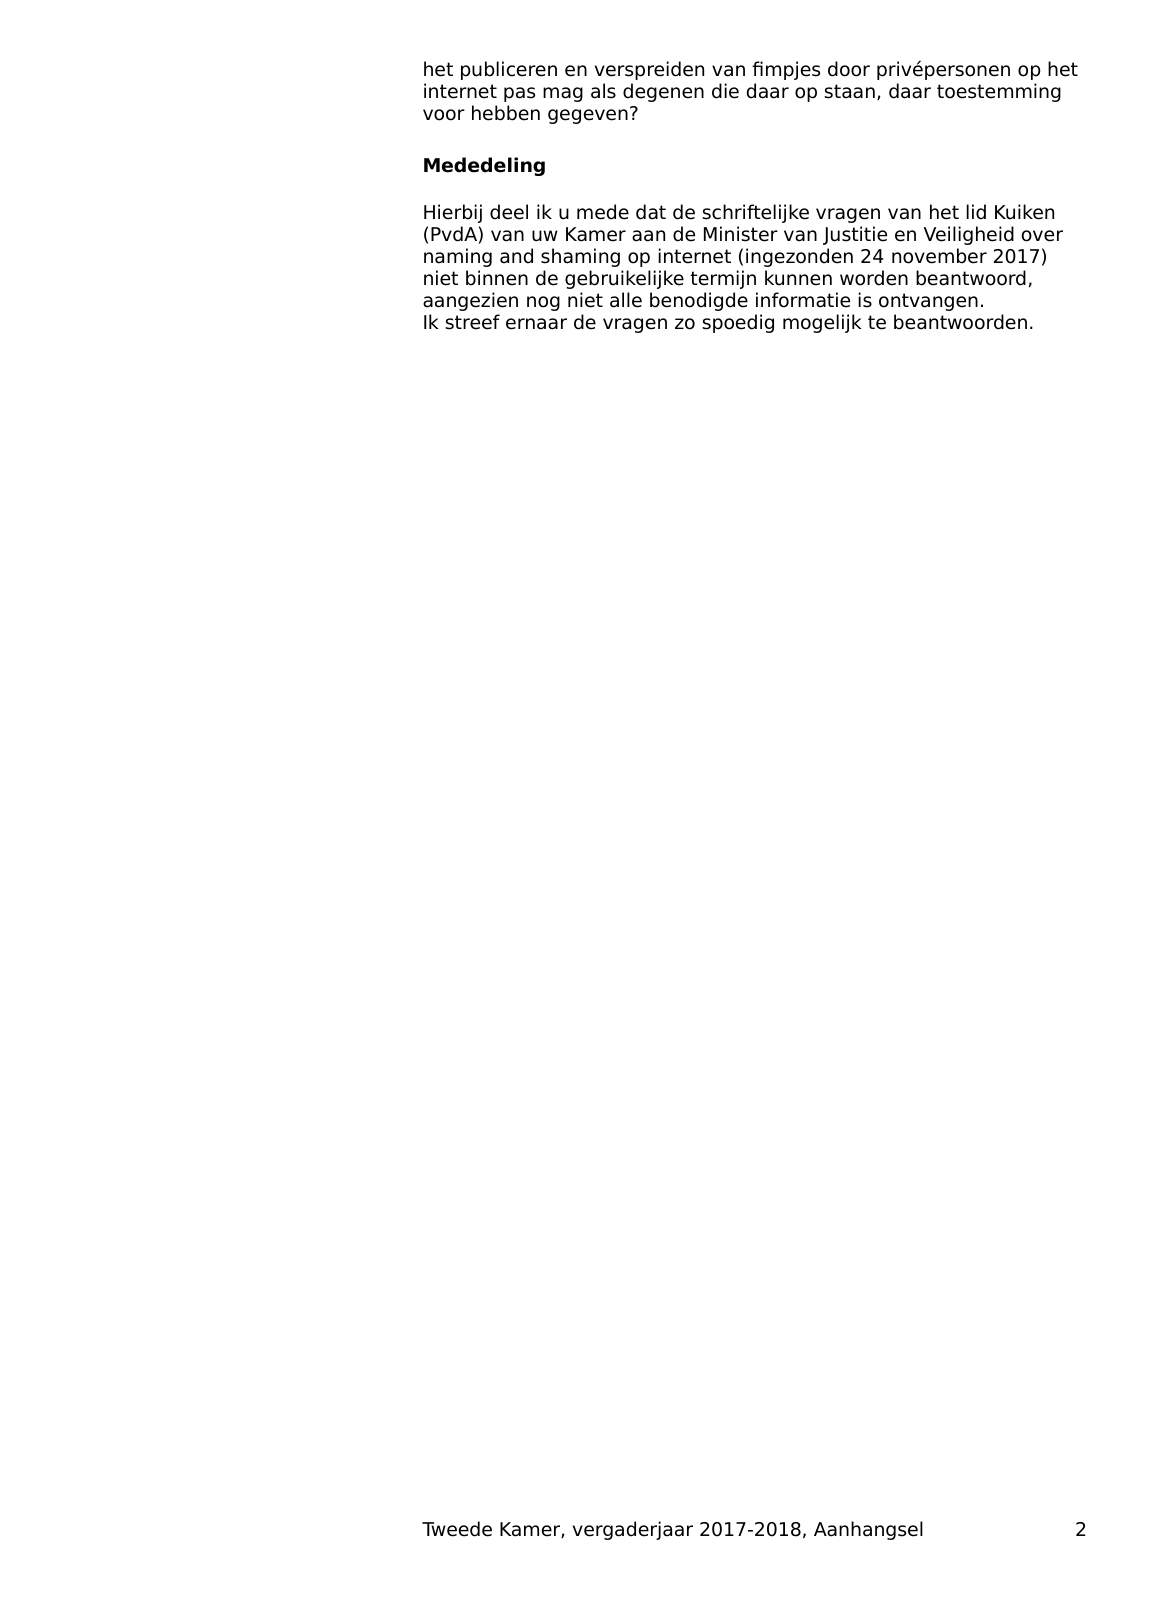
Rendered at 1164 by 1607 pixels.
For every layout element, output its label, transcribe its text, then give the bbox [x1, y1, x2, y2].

text Ik streef ernaar de vragen zo spoedig mogelijk te beantwoorden. [422, 312, 1087, 334]
subtitle Mededeling [422, 155, 1087, 177]
text het publiceren en verspreiden van fimpjes door privépersonen op het internet pas mag als degenen die daar op staan, daar toestemming voor hebben gegeven? [422, 59, 1087, 125]
text Hierbij deel ik u mede dat de schriftelijke vragen van het lid Kuiken (PvdA) van uw Kamer aan de Minister van Justitie en Veiligheid over naming and shaming op internet (ingezonden 24 november 2017) niet binnen de gebruikelijke termijn kunnen worden beantwoord, aangezien nog niet alle benodigde informatie is ontvangen. [422, 202, 1087, 312]
